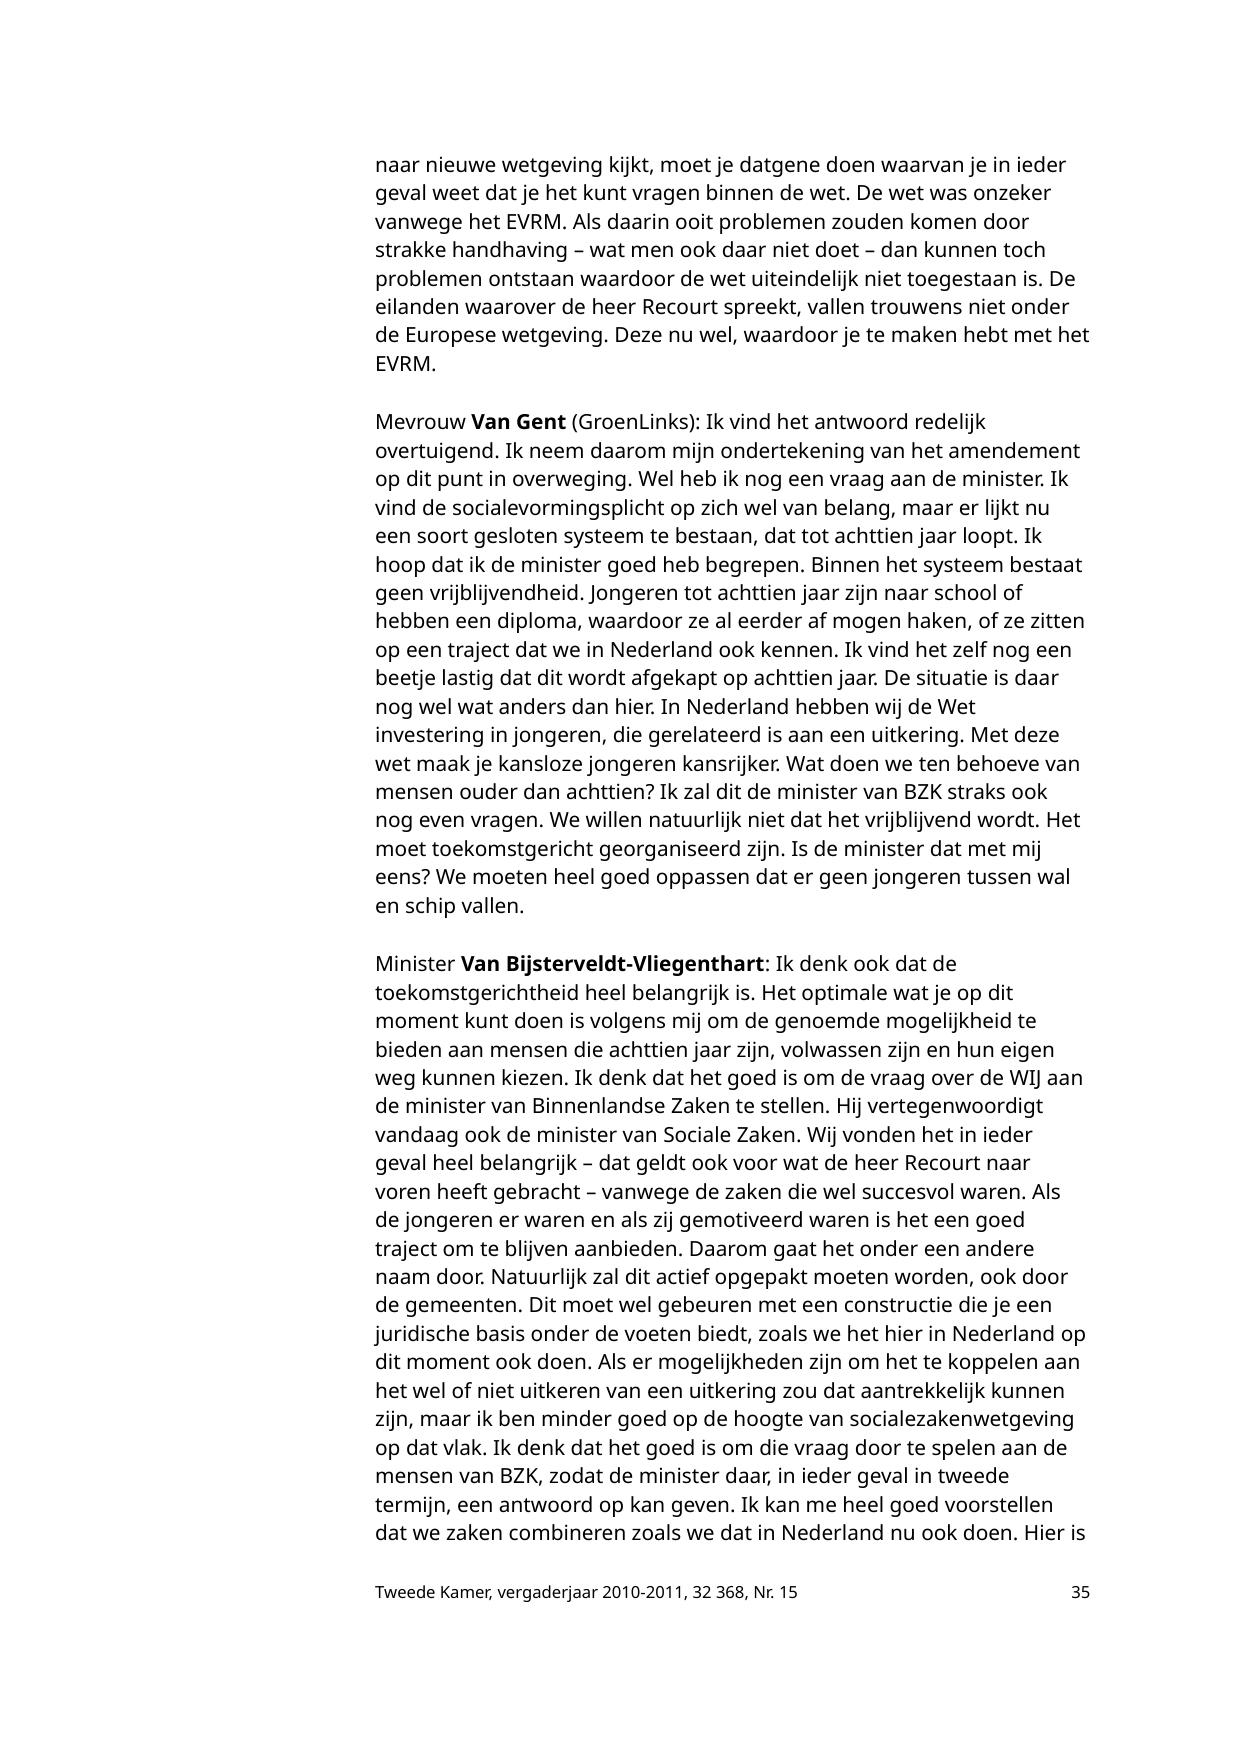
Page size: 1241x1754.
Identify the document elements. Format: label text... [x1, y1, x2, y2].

text Minister Van Bijsterveldt-Vliegenthart: Ik denk ook dat de toekomstgerichtheid heel belangrijk is. Het optimale wat je op dit moment kunt doen is volgens mij om de genoemde mogelijkheid te bieden aan mensen die achttien jaar zijn, volwassen zijn en hun eigen weg kunnen kiezen. Ik denk dat het goed is om de vraag over de WIJ aan de minister van Binnenlandse Zaken te stellen. Hij vertegenwoordigt vandaag ook de minister van Sociale Zaken. Wij vonden het in ieder geval heel belangrijk – dat geldt ook voor wat de heer Recourt naar voren heeft gebracht – vanwege de zaken die wel succesvol waren. Als de jongeren er waren en als zij gemotiveerd waren is het een goed traject om te blijven aanbieden. Daarom gaat het onder een andere naam door. Natuurlijk zal dit actief opgepakt moeten worden, ook door de gemeenten. Dit moet wel gebeuren met een constructie die je een juridische basis onder de voeten biedt, zoals we het hier in Nederland op dit moment ook doen. Als er mogelijkheden zijn om het te koppelen aan het wel of niet uitkeren van een uitkering zou dat aantrekkelijk kunnen zijn, maar ik ben minder goed op de hoogte van socialezakenwetgeving op dat vlak. Ik denk dat het goed is om die vraag door te spelen aan de mensen van BZK, zodat de minister daar, in ieder geval in tweede termijn, een antwoord op kan geven. Ik kan me heel goed voorstellen dat we zaken combineren zoals we dat in Nederland nu ook doen. Hier is [375, 949, 1090, 1547]
text Mevrouw Van Gent (GroenLinks): Ik vind het antwoord redelijk overtuigend. Ik neem daarom mijn ondertekening van het amendement op dit punt in overweging. Wel heb ik nog een vraag aan de minister. Ik vind de socialevormingsplicht op zich wel van belang, maar er lijkt nu een soort gesloten systeem te bestaan, dat tot achttien jaar loopt. Ik hoop dat ik de minister goed heb begrepen. Binnen het systeem bestaat geen vrijblijvendheid. Jongeren tot achttien jaar zijn naar school of hebben een diploma, waardoor ze al eerder af mogen haken, of ze zitten op een traject dat we in Nederland ook kennen. Ik vind het zelf nog een beetje lastig dat dit wordt afgekapt op achttien jaar. De situatie is daar nog wel wat anders dan hier. In Nederland hebben wij de Wet investering in jongeren, die gerelateerd is aan een uitkering. Met deze wet maak je kansloze jongeren kansrijker. Wat doen we ten behoeve van mensen ouder dan achttien? Ik zal dit de minister van BZK straks ook nog even vragen. We willen natuurlijk niet dat het vrijblijvend wordt. Het moet toekomstgericht georganiseerd zijn. Is de minister dat met mij eens? We moeten heel goed oppassen dat er geen jongeren tussen wal en schip vallen. [375, 407, 1090, 919]
text naar nieuwe wetgeving kijkt, moet je datgene doen waarvan je in ieder geval weet dat je het kunt vragen binnen de wet. De wet was onzeker vanwege het EVRM. Als daarin ooit problemen zouden komen door strakke handhaving – wat men ook daar niet doet – dan kunnen toch problemen ontstaan waardoor de wet uiteindelijk niet toegestaan is. De eilanden waarover de heer Recourt spreekt, vallen trouwens niet onder de Europese wetgeving. Deze nu wel, waardoor je te maken hebt met het EVRM. [375, 150, 1090, 377]
